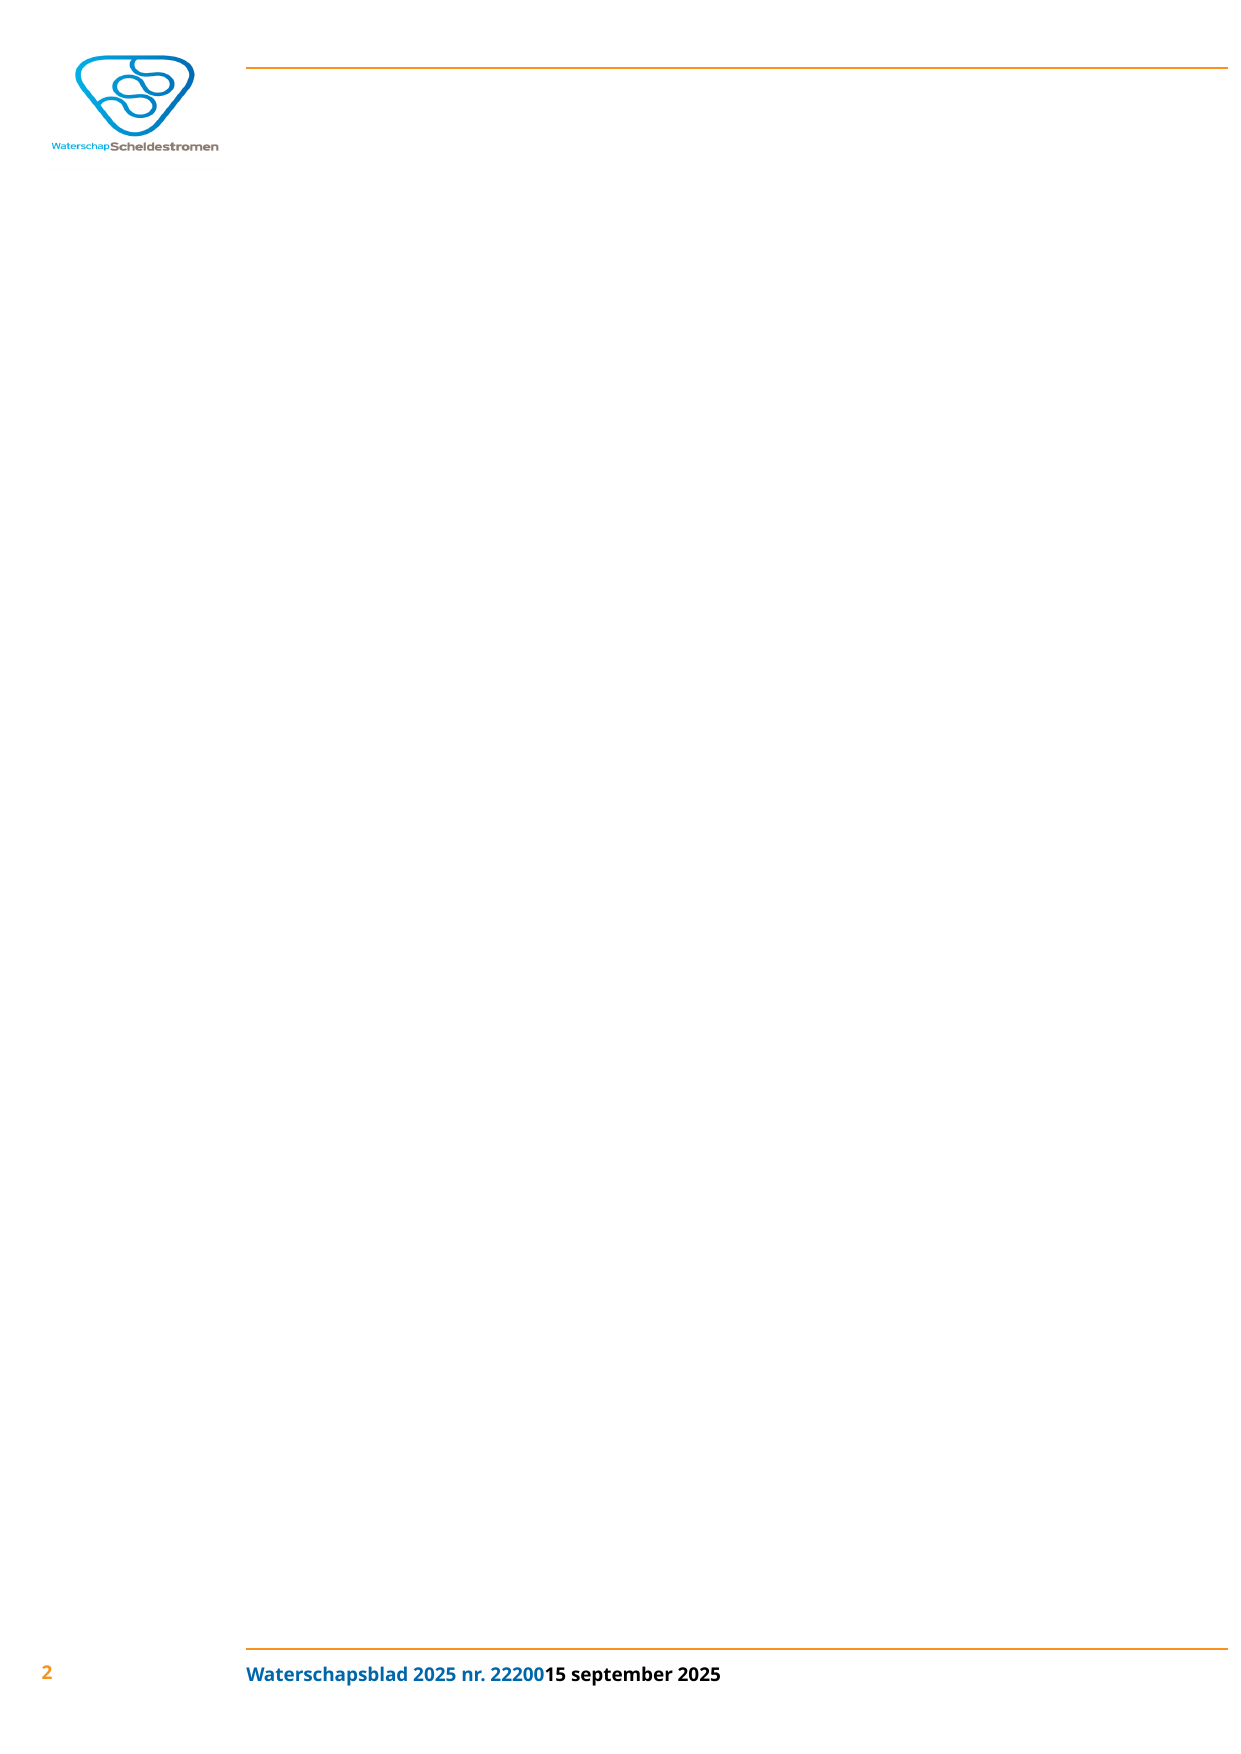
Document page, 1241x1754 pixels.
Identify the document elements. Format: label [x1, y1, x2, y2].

picture [41, 47, 231, 172]
